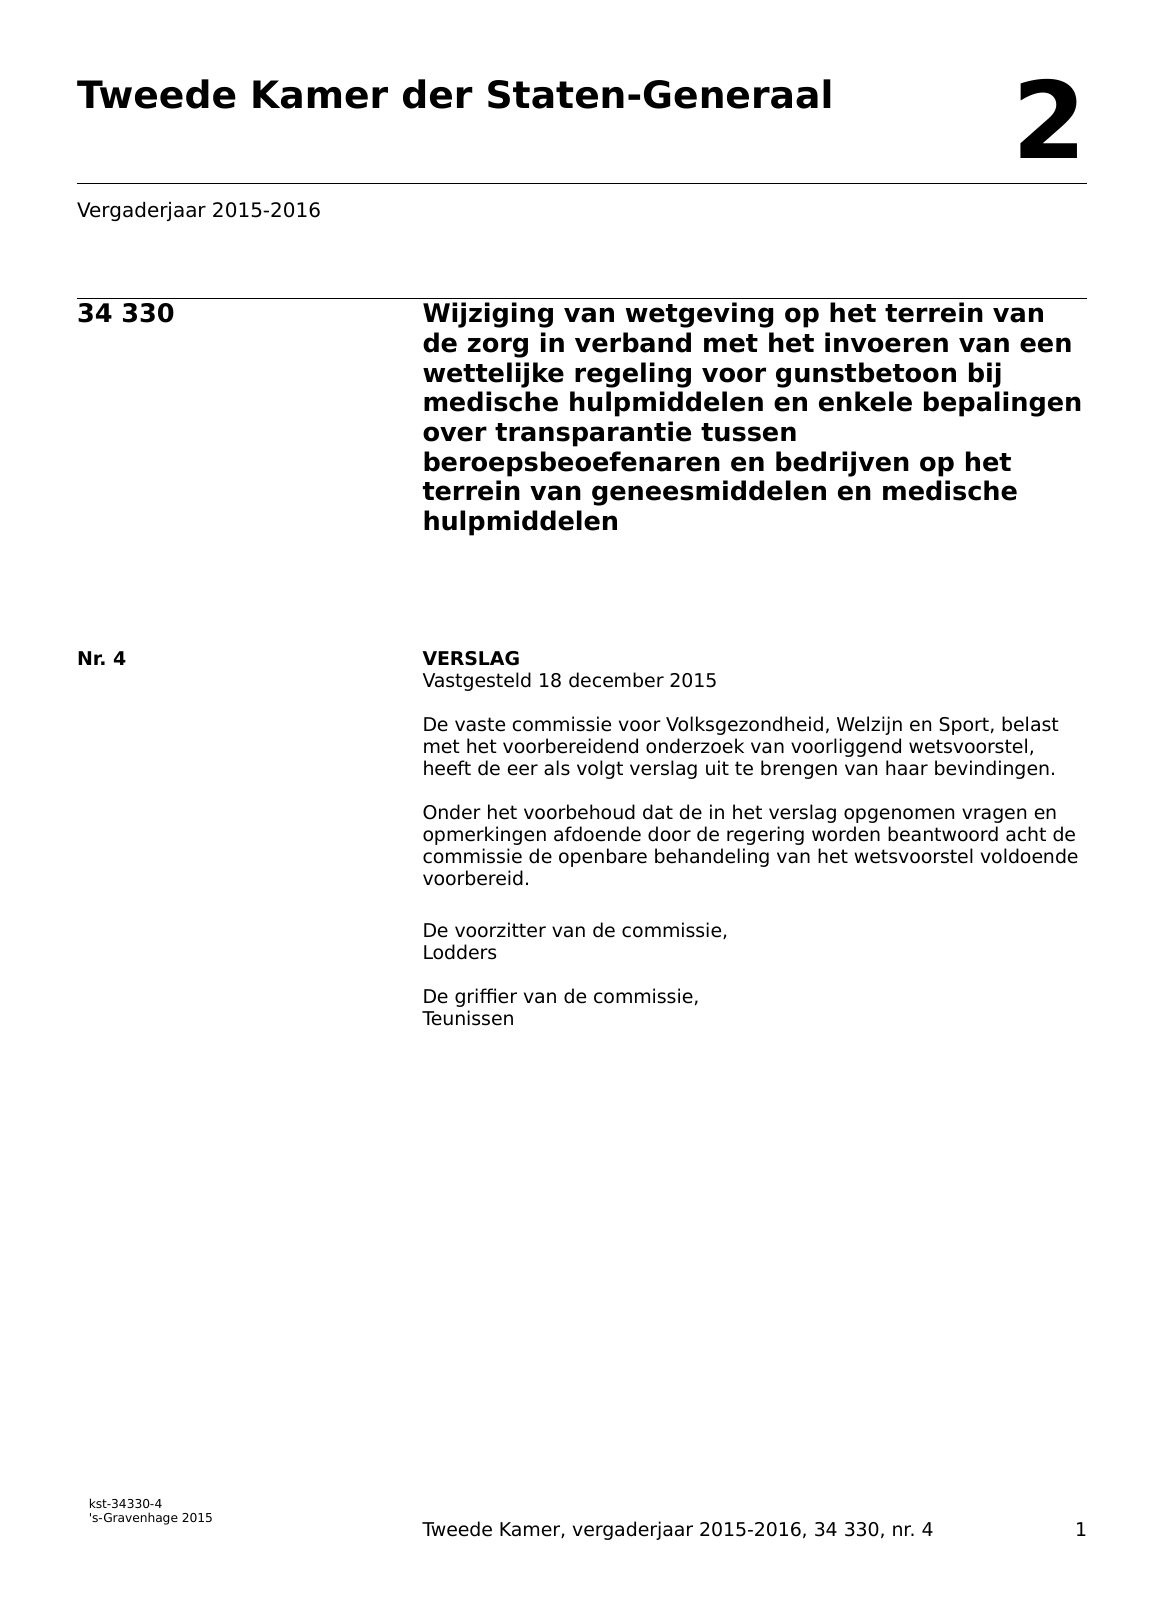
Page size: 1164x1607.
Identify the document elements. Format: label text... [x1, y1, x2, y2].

table_header Tweede Kamer der Staten-Generaal [77, 59, 886, 183]
table_header 2 [886, 59, 1087, 183]
subtitle Nr. 4 VERSLAG [77, 647, 1087, 669]
text kst-34330-4 [88, 1497, 323, 1511]
text De voorzitter van de commissie, Lodders [422, 920, 1087, 964]
text De vaste commissie voor Volksgezondheid, Welzijn en Sport, belast met het voorbereidend onderzoek van voorliggend wetsvoorstel, heeft de eer als volgt verslag uit te brengen van haar bevindingen. [422, 714, 1087, 779]
text Vastgesteld 18 december 2015 [422, 669, 1087, 691]
text Onder het voorbehoud dat de in het verslag opgenomen vragen en opmerkingen afdoende door de regering worden beantwoord acht de commissie de openbare behandeling van het wetsvoorstel voldoende voorbereid. [422, 802, 1087, 890]
text 's-Gravenhage 2015 [88, 1511, 323, 1525]
text De griffier van de commissie, Teunissen [422, 986, 1087, 1030]
table_cell Vergaderjaar 2015-2016 [77, 184, 1087, 298]
subtitle 34 330 Wijziging van wetgeving op het terrein van de zorg in verband met het invoeren van een wettelijke regeling voor gunstbetoon bij medische hulpmiddelen en enkele bepalingen over transparantie tussen beroepsbeoefenaren en bedrijven op het terrein van geneesmiddelen en medische hulpmiddelen [77, 299, 1087, 536]
